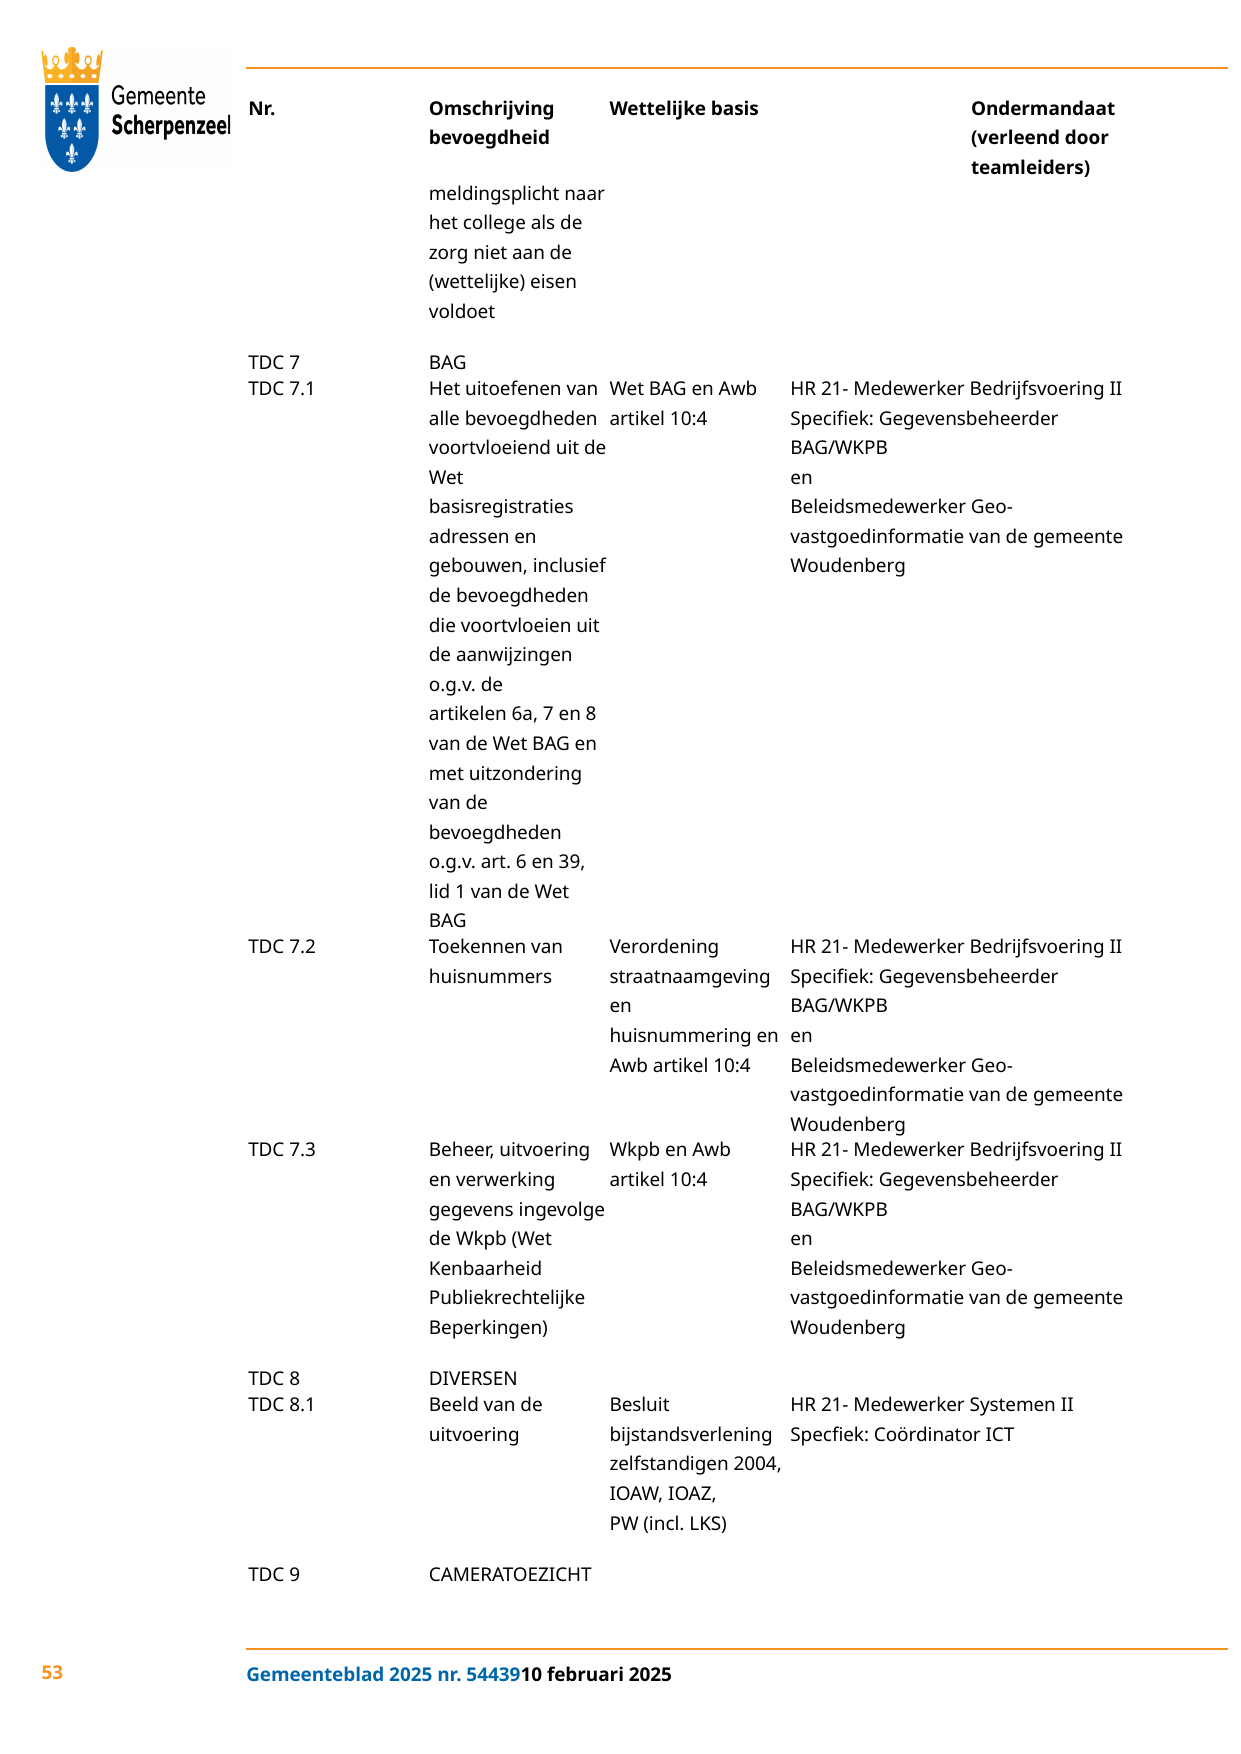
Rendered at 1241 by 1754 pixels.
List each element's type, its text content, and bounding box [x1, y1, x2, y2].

table_cell [609, 1561, 790, 1587]
table_cell [609, 324, 790, 349]
table_cell TDC 7.1 [248, 375, 429, 933]
table_cell [790, 1535, 1152, 1561]
table_cell [790, 350, 1152, 375]
table_cell Verordening straatnaamgeving en huisnummering en Awb artikel 10:4 [609, 934, 790, 1137]
table_cell HR 21- Medewerker Systemen II Specfiek: Coördinator ICT [790, 1391, 1152, 1535]
table_cell [609, 1535, 790, 1561]
table_cell [609, 1366, 790, 1391]
table_header Ondermandaat (verleend door teamleiders) [971, 95, 1152, 180]
table_cell HR 21- Medewerker Bedrijfsvoering II Specifiek: Gegevensbeheerder BAG/WKPB en Beleidsmedewerker Geo- vastgoedinformatie van de gemeente Woudenberg [790, 375, 1152, 933]
table_cell Wkpb en Awb artikel 10:4 [609, 1137, 790, 1340]
table_cell TDC 7.3 [248, 1137, 429, 1340]
table_cell Het uitoefenen van alle bevoegdheden voortvloeiend uit de Wet basisregistraties adressen en gebouwen, inclusief de bevoegdheden die voortvloeien uit de aanwijzingen o.g.v. de artikelen 6a, 7 en 8 van de Wet BAG en met uitzondering van de bevoegdheden o.g.v. art. 6 en 39, lid 1 van de Wet BAG [429, 375, 609, 933]
table_cell Toekennen van huisnummers [429, 934, 609, 1137]
table_cell TDC 7.2 [248, 934, 429, 1137]
table_cell TDC 8 [248, 1366, 429, 1391]
table_cell meldingsplicht naar het college als de zorg niet aan de (wettelijke) eisen voldoet [429, 180, 609, 324]
table_cell [790, 180, 1152, 324]
table_header Nr. [248, 95, 429, 180]
table_cell TDC 9 [248, 1561, 429, 1587]
table_cell Besluit bijstandsverlening zelfstandigen 2004, IOAW, IOAZ, PW (incl. LKS) [609, 1391, 790, 1535]
table_cell Beeld van de uitvoering [429, 1391, 609, 1535]
table_cell [790, 1561, 1152, 1587]
table_cell [248, 1535, 429, 1561]
table_cell CAMERATOEZICHT [429, 1561, 609, 1587]
table_header Wettelijke basis [609, 95, 971, 180]
table_cell [429, 1535, 609, 1561]
table_cell TDC 8.1 [248, 1391, 429, 1535]
table_cell [429, 324, 609, 349]
table_cell [248, 1340, 429, 1366]
table_cell [248, 180, 429, 324]
table_cell BAG [429, 350, 609, 375]
table_cell [609, 350, 790, 375]
table_header Omschrijving bevoegdheid [429, 95, 609, 180]
table_cell [248, 324, 429, 349]
table_cell HR 21- Medewerker Bedrijfsvoering II Specifiek: Gegevensbeheerder BAG/WKPB en Beleidsmedewerker Geo- vastgoedinformatie van de gemeente Woudenberg [790, 1137, 1152, 1340]
table_cell [609, 1340, 790, 1366]
table_cell HR 21- Medewerker Bedrijfsvoering II Specifiek: Gegevensbeheerder BAG/WKPB en Beleidsmedewerker Geo- vastgoedinformatie van de gemeente Woudenberg [790, 934, 1152, 1137]
picture [41, 47, 231, 172]
table_cell TDC 7 [248, 350, 429, 375]
table_cell Beheer, uitvoering en verwerking gegevens ingevolge de Wkpb (Wet Kenbaarheid Publiekrechtelijke Beperkingen) [429, 1137, 609, 1340]
table_cell [429, 1340, 609, 1366]
table_cell Wet BAG en Awb artikel 10:4 [609, 375, 790, 933]
table_cell DIVERSEN [429, 1366, 609, 1391]
table_cell [790, 1340, 1152, 1366]
table_cell [609, 180, 790, 324]
table_cell [790, 1366, 1152, 1391]
table_cell [790, 324, 1152, 349]
